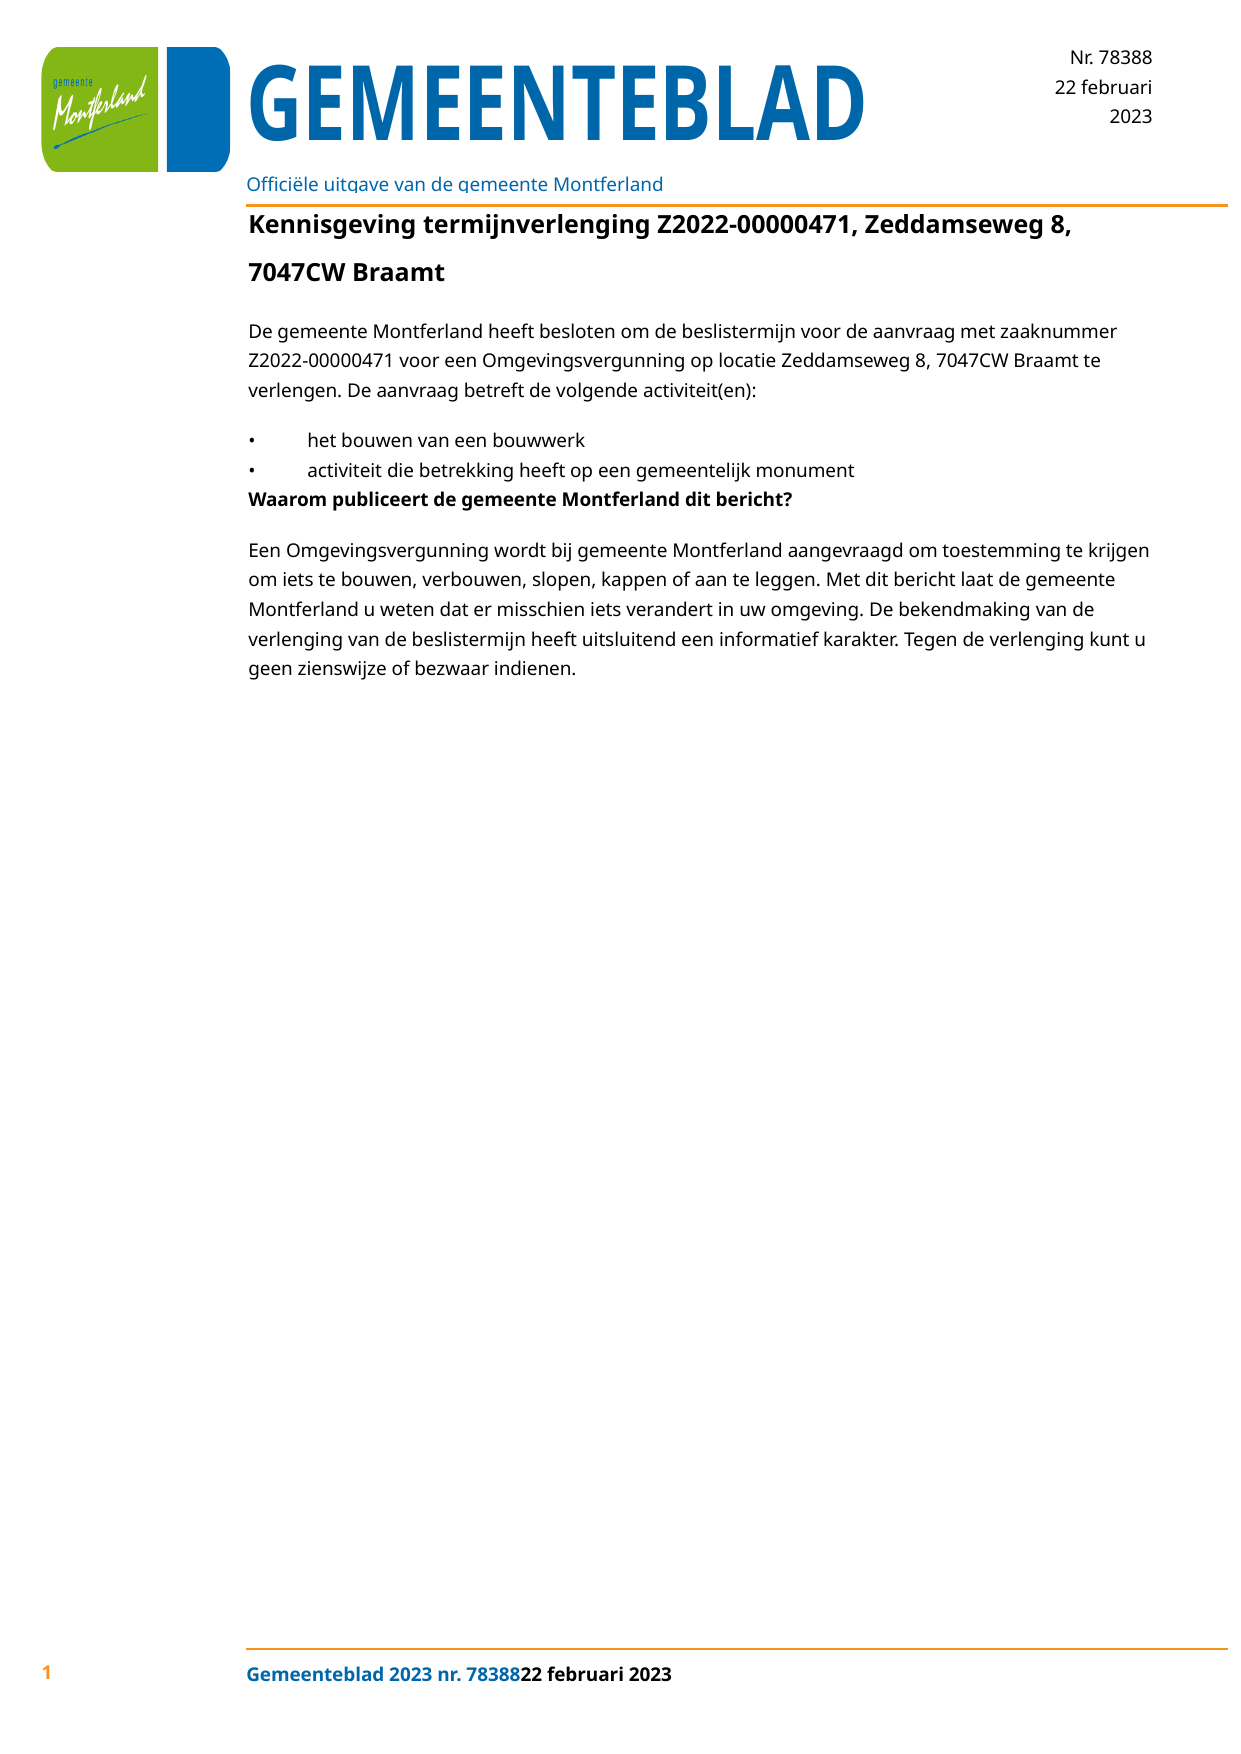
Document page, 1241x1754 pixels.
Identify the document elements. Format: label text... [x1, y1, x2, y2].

list het bouwen van een bouwwerk [248, 427, 1152, 453]
text Kennisgeving termijnverlenging Z2022-00000471, Zeddamseweg 8, 7047CW Braamt [248, 207, 1152, 288]
picture [41, 47, 231, 172]
text Waarom publiceert de gemeente Montferland dit bericht? [248, 487, 1152, 512]
text Een Omgevingsvergunning wordt bij gemeente Montferland aangevraagd om toestemming te krijgen om iets te bouwen, verbouwen, slopen, kappen of aan te leggen. Met dit bericht laat de gemeente Montferland u weten dat er misschien iets verandert in uw omgeving. De bekendmaking van de verlenging van de beslistermijn heeft uitsluitend een informatief karakter. Tegen de verlenging kunt u geen zienswijze of bezwaar indienen. [248, 537, 1152, 681]
list activiteit die betrekking heeft op een gemeentelijk monument [248, 457, 1152, 483]
text De gemeente Montferland heeft besloten om de beslistermijn voor de aanvraag met zaaknummer Z2022-00000471 voor een Omgevingsvergunning op locatie Zeddamseweg 8, 7047CW Braamt te verlengen. De aanvraag betreft de volgende activiteit(en): [248, 318, 1152, 403]
